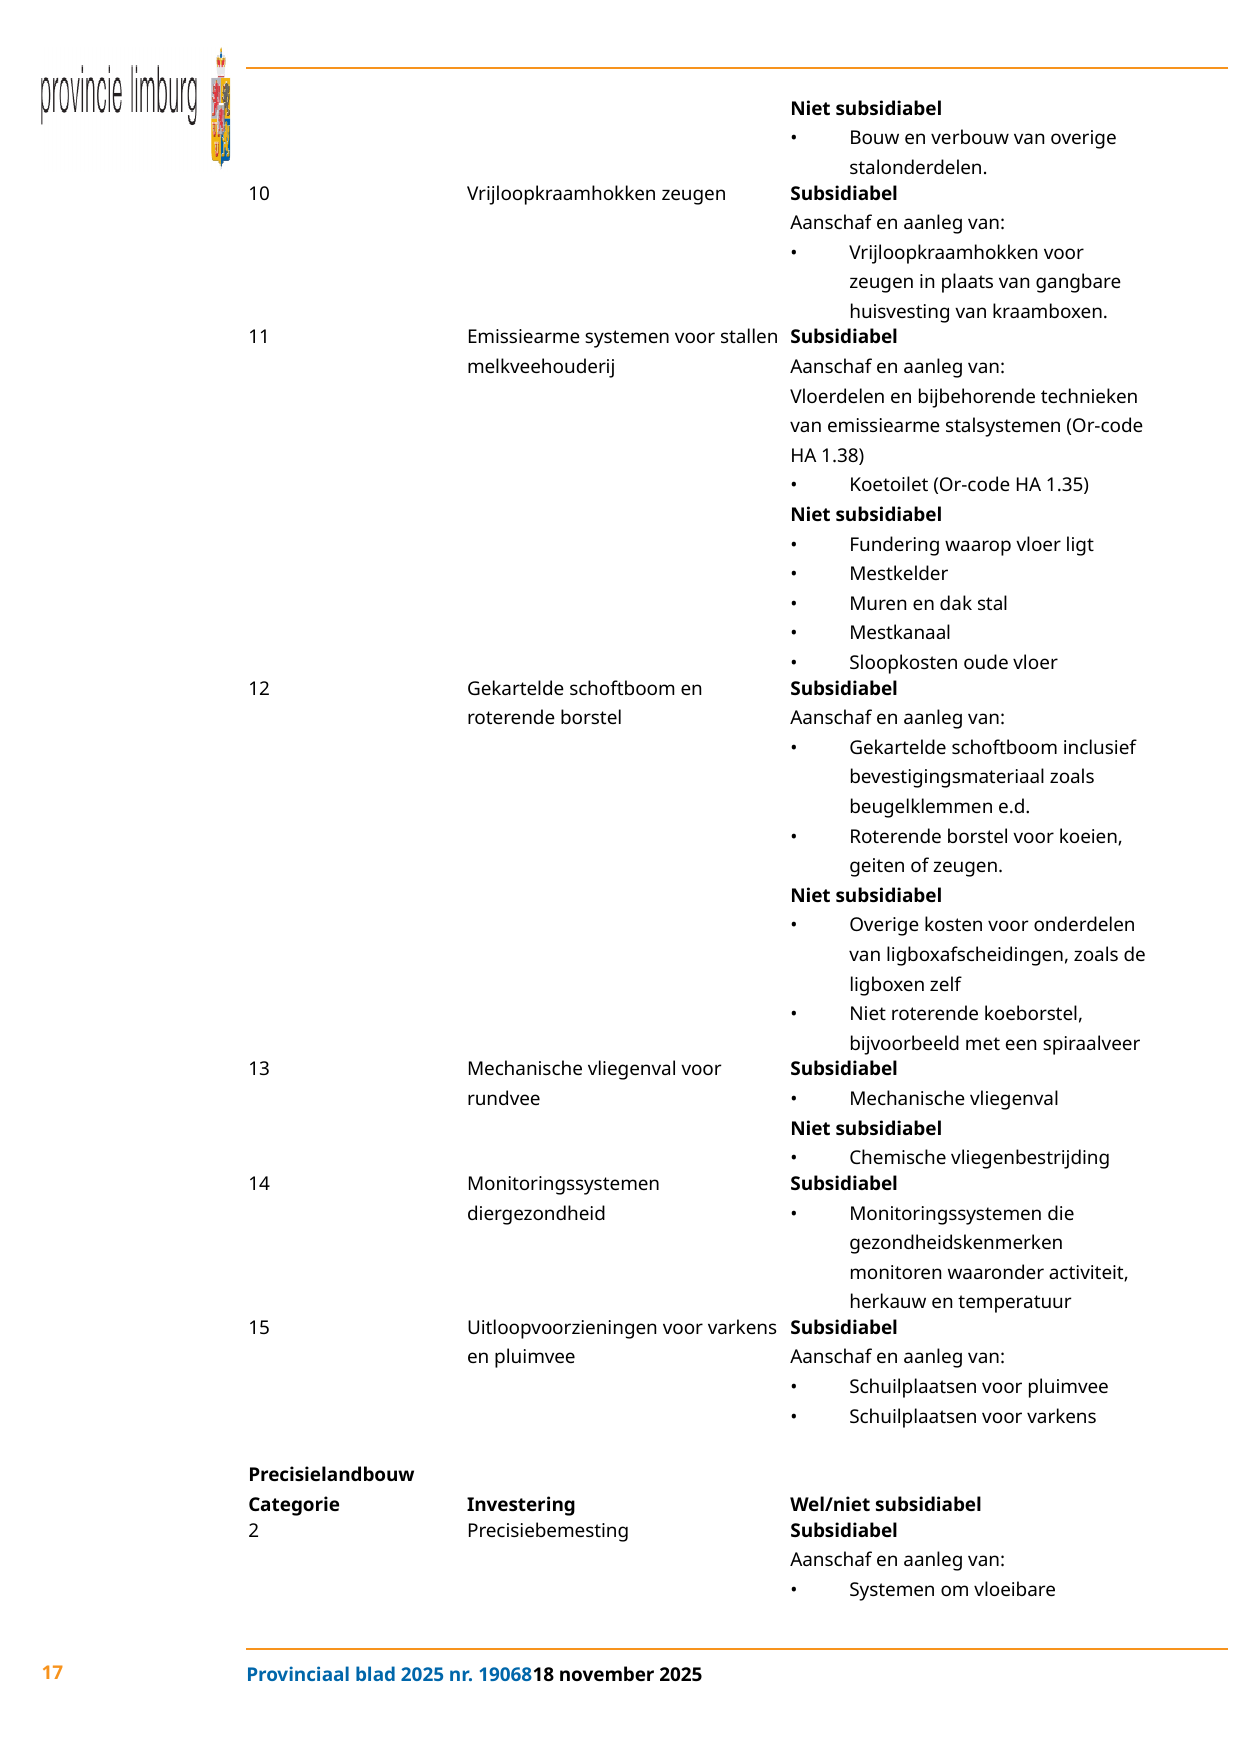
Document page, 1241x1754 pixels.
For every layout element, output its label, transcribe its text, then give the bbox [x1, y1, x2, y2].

table_cell Precisiebemesting [467, 1517, 790, 1602]
table_cell 2 [248, 1517, 467, 1602]
table_header Wel/niet subsidiabel [790, 1491, 1152, 1517]
table_cell Mechanische vliegenval voor rundvee [467, 1056, 790, 1170]
table_cell Subsidiabel Aanschaf en aanleg van: Schuilplaatsen voor pluimvee Schuilplaatsen voor varkens [790, 1314, 1152, 1429]
table_cell 12 [248, 675, 467, 1056]
picture [41, 47, 231, 172]
table_cell 14 [248, 1170, 467, 1314]
table_cell Subsidiabel Monitoringssystemen die gezondheidskenmerken monitoren waaronder activiteit, herkauw en temperatuur [790, 1170, 1152, 1314]
table_cell [467, 95, 790, 180]
table_cell Monitoringssystemen diergezondheid [467, 1170, 790, 1314]
table_cell Subsidiabel Aanschaf en aanleg van: Systemen om vloeibare [790, 1517, 1152, 1602]
table_cell Emissiearme systemen voor stallen melkveehouderij [467, 324, 790, 675]
table_cell Subsidiabel Aanschaf en aanleg van: Vloerdelen en bijbehorende technieken van emissiearme stalsystemen (Or-code HA 1.38) Koetoilet (Or-code HA 1.35) Niet subsidiabel Fundering waarop vloer ligt Mestkelder Muren en dak stal Mestkanaal Sloopkosten oude vloer [790, 324, 1152, 675]
table_cell Subsidiabel Aanschaf en aanleg van: Vrijloopkraamhokken voor zeugen in plaats van gangbare huisvesting van kraamboxen. [790, 180, 1152, 324]
table_cell Niet subsidiabel Bouw en verbouw van overige stalonderdelen. [790, 95, 1152, 180]
table_cell [248, 95, 467, 180]
table_cell Vrijloopkraamhokken zeugen [467, 180, 790, 324]
table_cell Subsidiabel Aanschaf en aanleg van: Gekartelde schoftboom inclusief bevestigingsmateriaal zoals beugelklemmen e.d. Roterende borstel voor koeien, geiten of zeugen. Niet subsidiabel Overige kosten voor onderdelen van ligboxafscheidingen, zoals de ligboxen zelf Niet roterende koeborstel, bijvoorbeeld met een spiraalveer [790, 675, 1152, 1056]
table_cell 15 [248, 1314, 467, 1429]
table_header Investering [467, 1491, 790, 1517]
table_cell Subsidiabel Mechanische vliegenval Niet subsidiabel Chemische vliegenbestrijding [790, 1056, 1152, 1170]
table_cell Gekartelde schoftboom en roterende borstel [467, 675, 790, 1056]
text Precisielandbouw [248, 1461, 1152, 1487]
table_cell 10 [248, 180, 467, 324]
table_cell 13 [248, 1056, 467, 1170]
table_header Categorie [248, 1491, 467, 1517]
table_cell Uitloopvoorzieningen voor varkens en pluimvee [467, 1314, 790, 1429]
table_cell 11 [248, 324, 467, 675]
